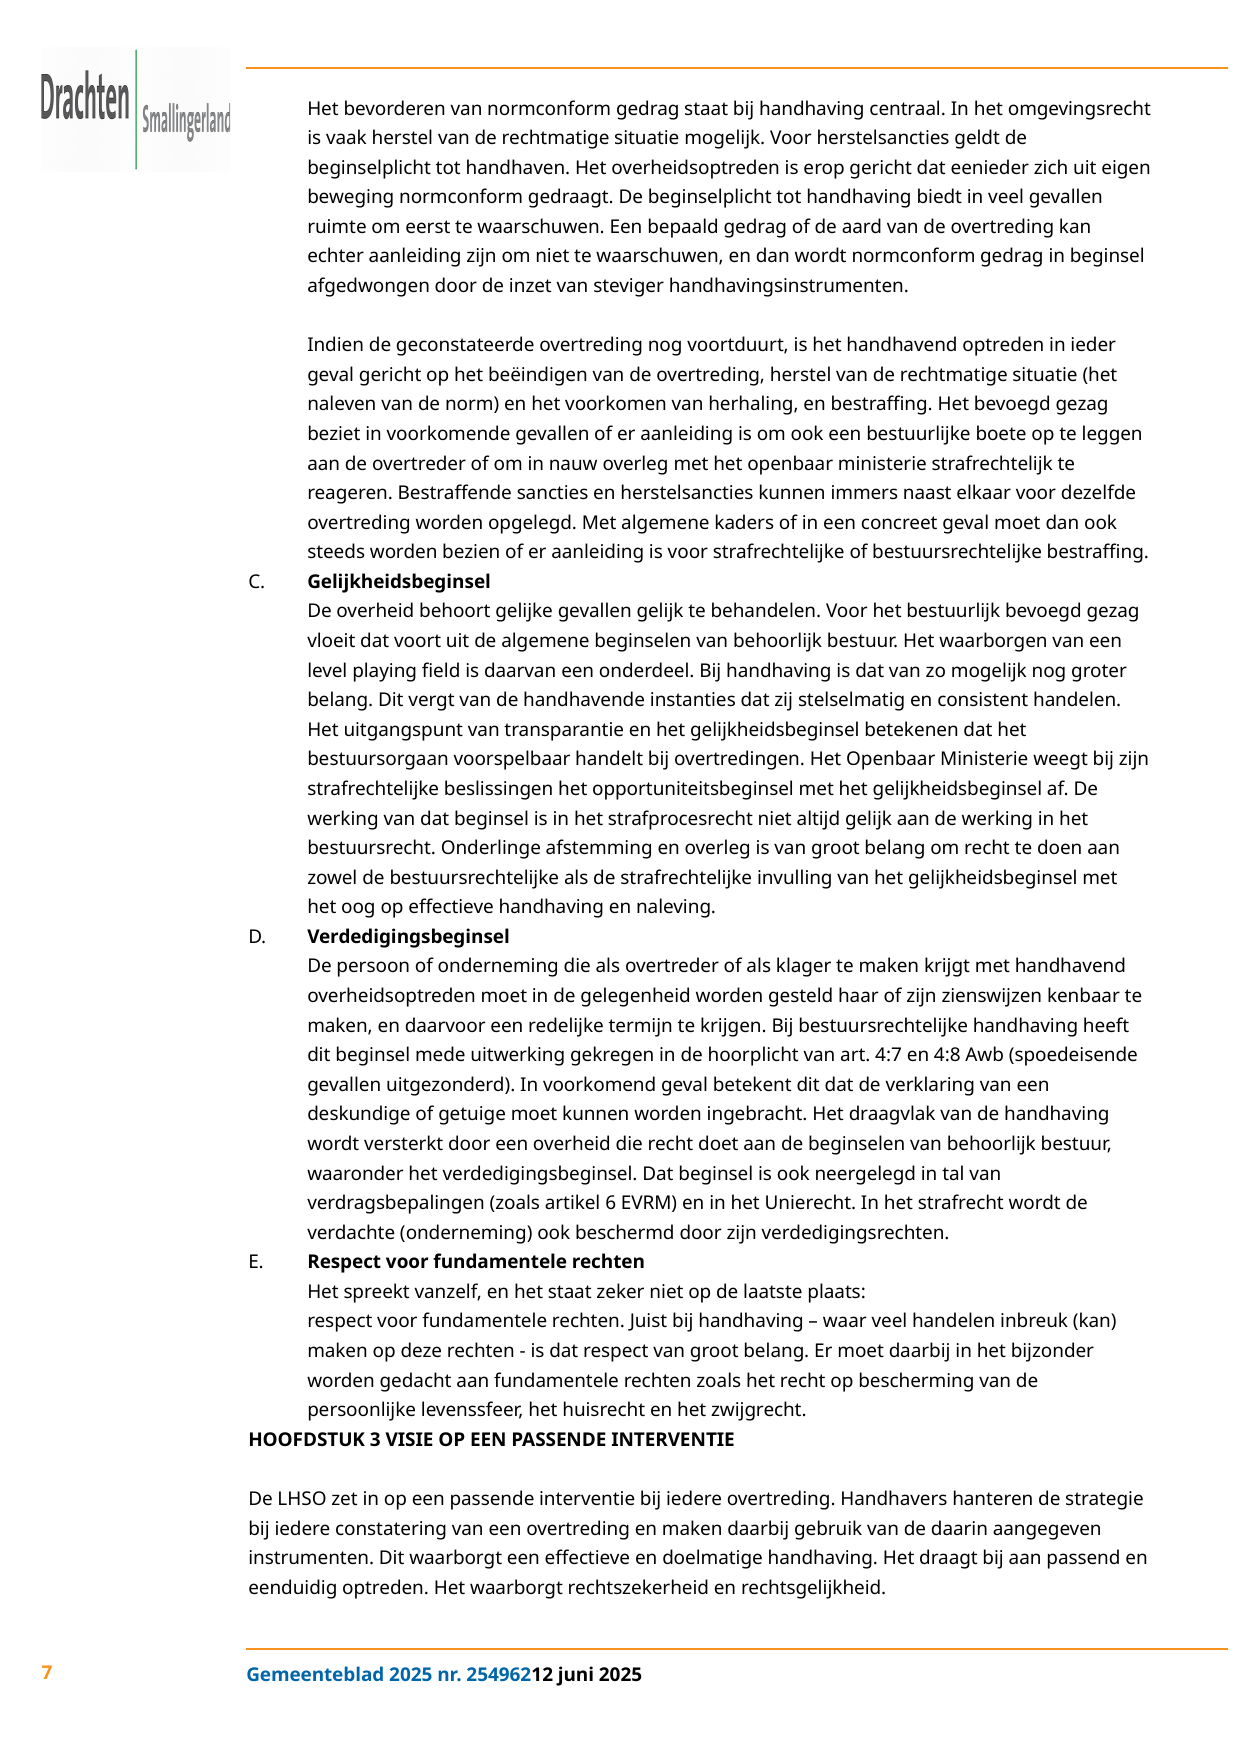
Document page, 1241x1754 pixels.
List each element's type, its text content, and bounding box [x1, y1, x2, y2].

text De LHSO zet in op een passende interventie bij iedere overtreding. Handhavers hanteren de strategie bij iedere constatering van een overtreding en maken daarbij gebruik van de daarin aangegeven instrumenten. Dit waarborgt een effectieve en doelmatige handhaving. Het draagt bij aan passend en eenduidig optreden. Het waarborgt rechtszekerheid en rechtsgelijkheid. [248, 1485, 1152, 1600]
list Gelijkheidsbeginsel [248, 568, 1152, 594]
list De persoon of onderneming die als overtreder of als klager te maken krijgt met handhavend overheidsoptreden moet in de gelegenheid worden gesteld haar of zijn zienswijzen kenbaar te maken, en daarvoor een redelijke termijn te krijgen. Bij bestuursrechtelijke handhaving heeft dit beginsel mede uitwerking gekregen in de hoorplicht van art. 4:7 en 4:8 Awb (spoedeisende gevallen uitgezonderd). In voorkomend geval betekent dit dat de verklaring van een deskundige of getuige moet kunnen worden ingebracht. Het draagvlak van de handhaving wordt versterkt door een overheid die recht doet aan de beginselen van behoorlijk bestuur, waaronder het verdedigingsbeginsel. Dat beginsel is ook neergelegd in tal van verdragsbepalingen (zoals artikel 6 EVRM) en in het Unierecht. In het strafrecht wordt de verdachte (onderneming) ook beschermd door zijn verdedigingsrechten. [248, 953, 1152, 1245]
list Het bevorderen van normconform gedrag staat bij handhaving centraal. In het omgevingsrecht is vaak herstel van de rechtmatige situatie mogelijk. Voor herstelsancties geldt de beginselplicht tot handhaven. Het overheidsoptreden is erop gericht dat eenieder zich uit eigen beweging normconform gedraagt. De beginselplicht tot handhaving biedt in veel gevallen ruimte om eerst te waarschuwen. Een bepaald gedrag of de aard van de overtreding kan echter aanleiding zijn om niet te waarschuwen, en dan wordt normconform gedrag in beginsel afgedwongen door de inzet van steviger handhavingsinstrumenten. [248, 95, 1152, 298]
list Het spreekt vanzelf, en het staat zeker niet op de laatste plaats: [248, 1278, 1152, 1304]
list Respect voor fundamentele rechten [248, 1248, 1152, 1274]
list Indien de geconstateerde overtreding nog voortduurt, is het handhavend optreden in ieder geval gericht op het beëindigen van de overtreding, herstel van de rechtmatige situatie (het naleven van de norm) en het voorkomen van herhaling, en bestraffing. Het bevoegd gezag beziet in voorkomende gevallen of er aanleiding is om ook een bestuurlijke boete op te leggen aan de overtreder of om in nauw overleg met het openbaar ministerie strafrechtelijk te reageren. Bestraffende sancties en herstelsancties kunnen immers naast elkaar voor dezelfde overtreding worden opgelegd. Met algemene kaders of in een concreet geval moet dan ook steeds worden bezien of er aanleiding is voor strafrechtelijke of bestuursrechtelijke bestraffing. [248, 331, 1152, 564]
picture [41, 47, 231, 172]
list De overheid behoort gelijke gevallen gelijk te behandelen. Voor het bestuurlijk bevoegd gezag vloeit dat voort uit de algemene beginselen van behoorlijk bestuur. Het waarborgen van een level playing field is daarvan een onderdeel. Bij handhaving is dat van zo mogelijk nog groter belang. Dit vergt van de handhavende instanties dat zij stelselmatig en consistent handelen. Het uitgangspunt van transparantie en het gelijkheidsbeginsel betekenen dat het bestuursorgaan voorspelbaar handelt bij overtredingen. Het Openbaar Ministerie weegt bij zijn strafrechtelijke beslissingen het opportuniteitsbeginsel met het gelijkheidsbeginsel af. De werking van dat beginsel is in het strafprocesrecht niet altijd gelijk aan de werking in het bestuursrecht. Onderlinge afstemming en overleg is van groot belang om recht te doen aan zowel de bestuursrechtelijke als de strafrechtelijke invulling van het gelijkheidsbeginsel met het oog op effectieve handhaving en naleving. [248, 598, 1152, 919]
list Verdedigingsbeginsel [248, 923, 1152, 949]
list respect voor fundamentele rechten. Juist bij handhaving – waar veel handelen inbreuk (kan) maken op deze rechten - is dat respect van groot belang. Er moet daarbij in het bijzonder worden gedacht aan fundamentele rechten zoals het recht op bescherming van de persoonlijke levenssfeer, het huisrecht en het zwijgrecht. [248, 1308, 1152, 1422]
text HOOFDSTUK 3 VISIE OP EEN PASSENDE INTERVENTIE [248, 1426, 1152, 1452]
